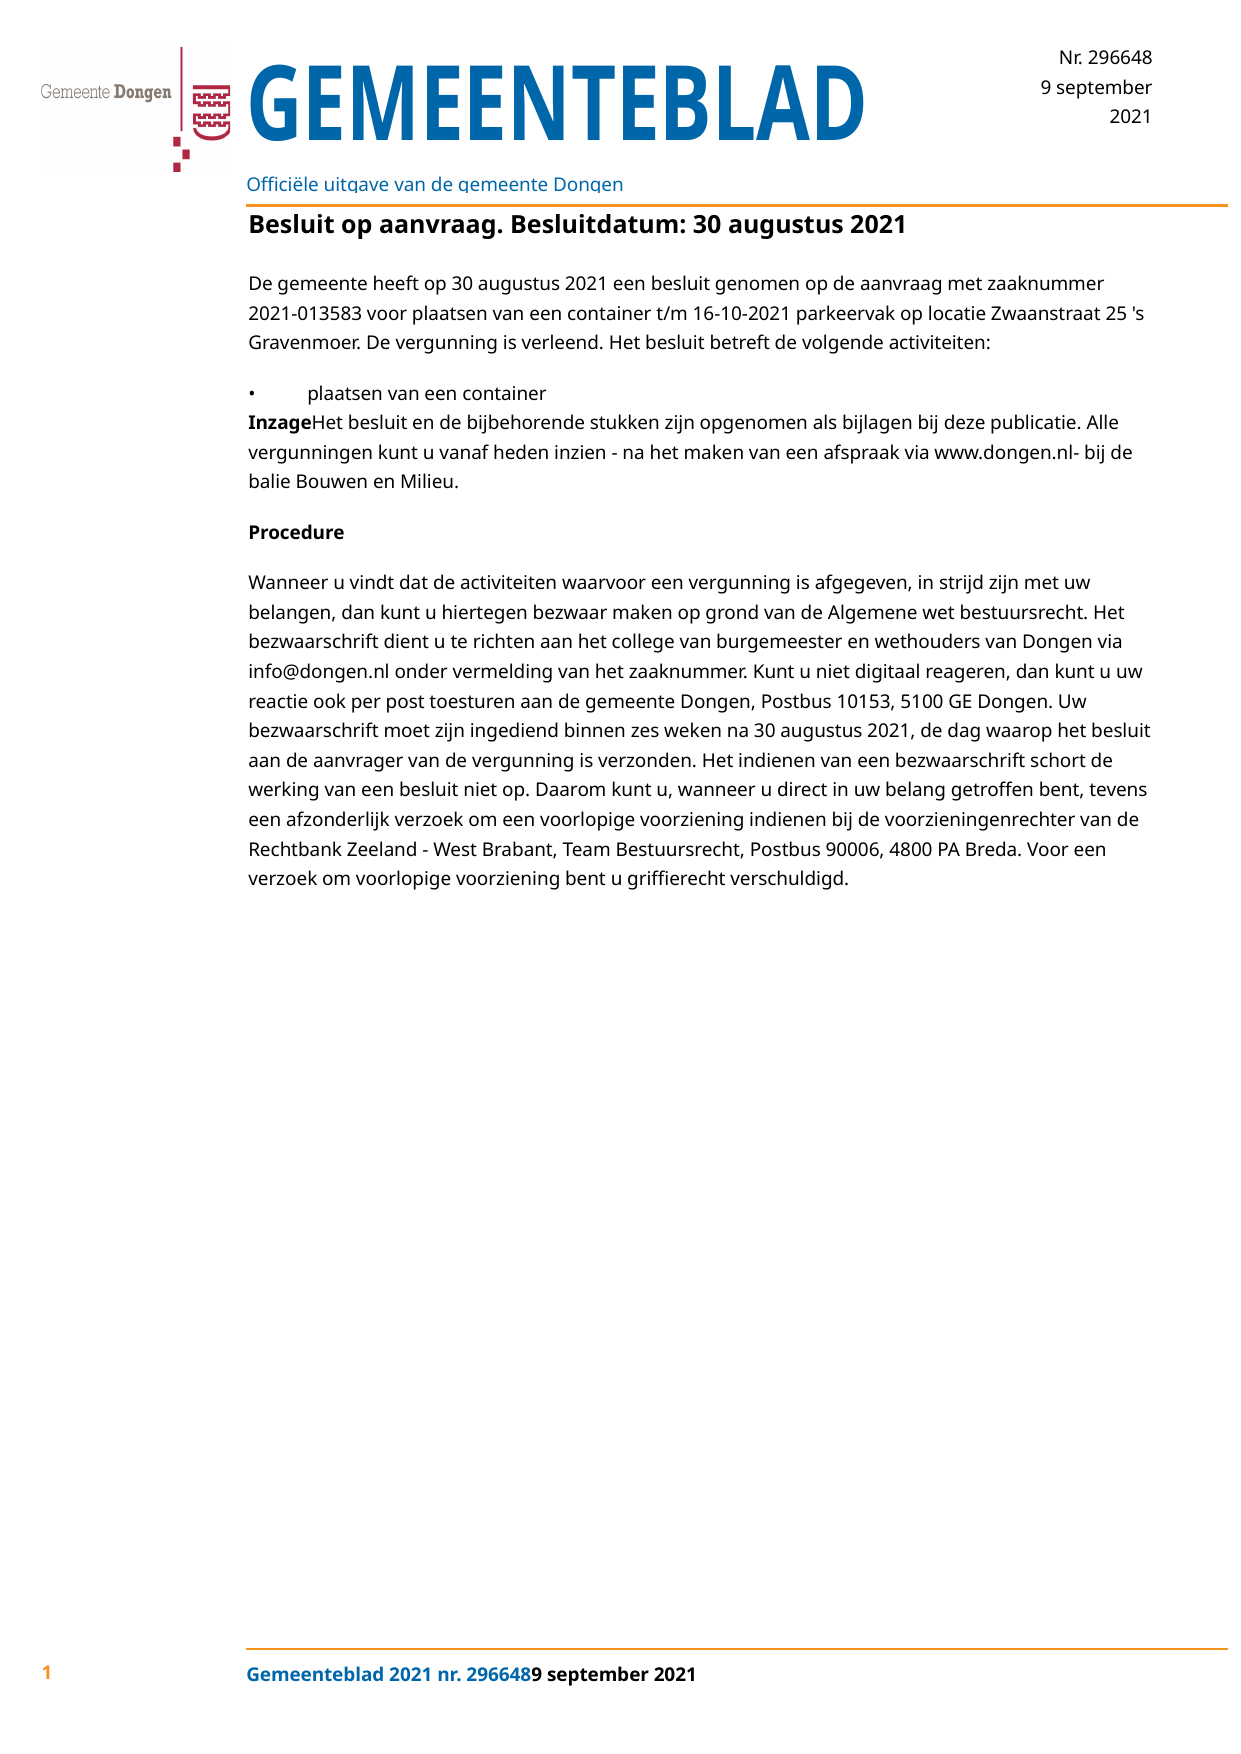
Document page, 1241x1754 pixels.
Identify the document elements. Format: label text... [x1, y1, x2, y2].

picture [41, 47, 231, 172]
text Wanneer u vindt dat de activiteiten waarvoor een vergunning is afgegeven, in strijd zijn met uw belangen, dan kunt u hiertegen bezwaar maken op grond van de Algemene wet bestuursrecht. Het bezwaarschrift dient u te richten aan het college van burgemeester en wethouders van Dongen via info@dongen.nl onder vermelding van het zaaknummer. Kunt u niet digitaal reageren, dan kunt u uw reactie ook per post toesturen aan de gemeente Dongen, Postbus 10153, 5100 GE Dongen. Uw bezwaarschrift moet zijn ingediend binnen zes weken na 30 augustus 2021, de dag waarop het besluit aan de aanvrager van de vergunning is verzonden. Het indienen van een bezwaarschrift schort de werking van een besluit niet op. Daarom kunt u, wanneer u direct in uw belang getroffen bent, tevens een afzonderlijk verzoek om een voorlopige voorziening indienen bij de voorzieningenrechter van de Rechtbank Zeeland - West Brabant, Team Bestuursrecht, Postbus 90006, 4800 PA Breda. Voor een verzoek om voorlopige voorziening bent u griffierecht verschuldigd. [248, 569, 1152, 891]
list plaatsen van een container [248, 380, 1152, 406]
text InzageHet besluit en de bijbehorende stukken zijn opgenomen als bijlagen bij deze publicatie. Alle vergunningen kunt u vanaf heden inzien - na het maken van een afspraak via www.dongen.nl- bij de balie Bouwen en Milieu. [248, 409, 1152, 494]
text De gemeente heeft op 30 augustus 2021 een besluit genomen op de aanvraag met zaaknummer 2021-013583 voor plaatsen van een container t/m 16-10-2021 parkeervak op locatie Zwaanstraat 25 's Gravenmoer. De vergunning is verleend. Het besluit betreft de volgende activiteiten: [248, 270, 1152, 355]
text Besluit op aanvraag. Besluitdatum: 30 augustus 2021 [248, 207, 1152, 241]
text Procedure [248, 519, 1152, 545]
